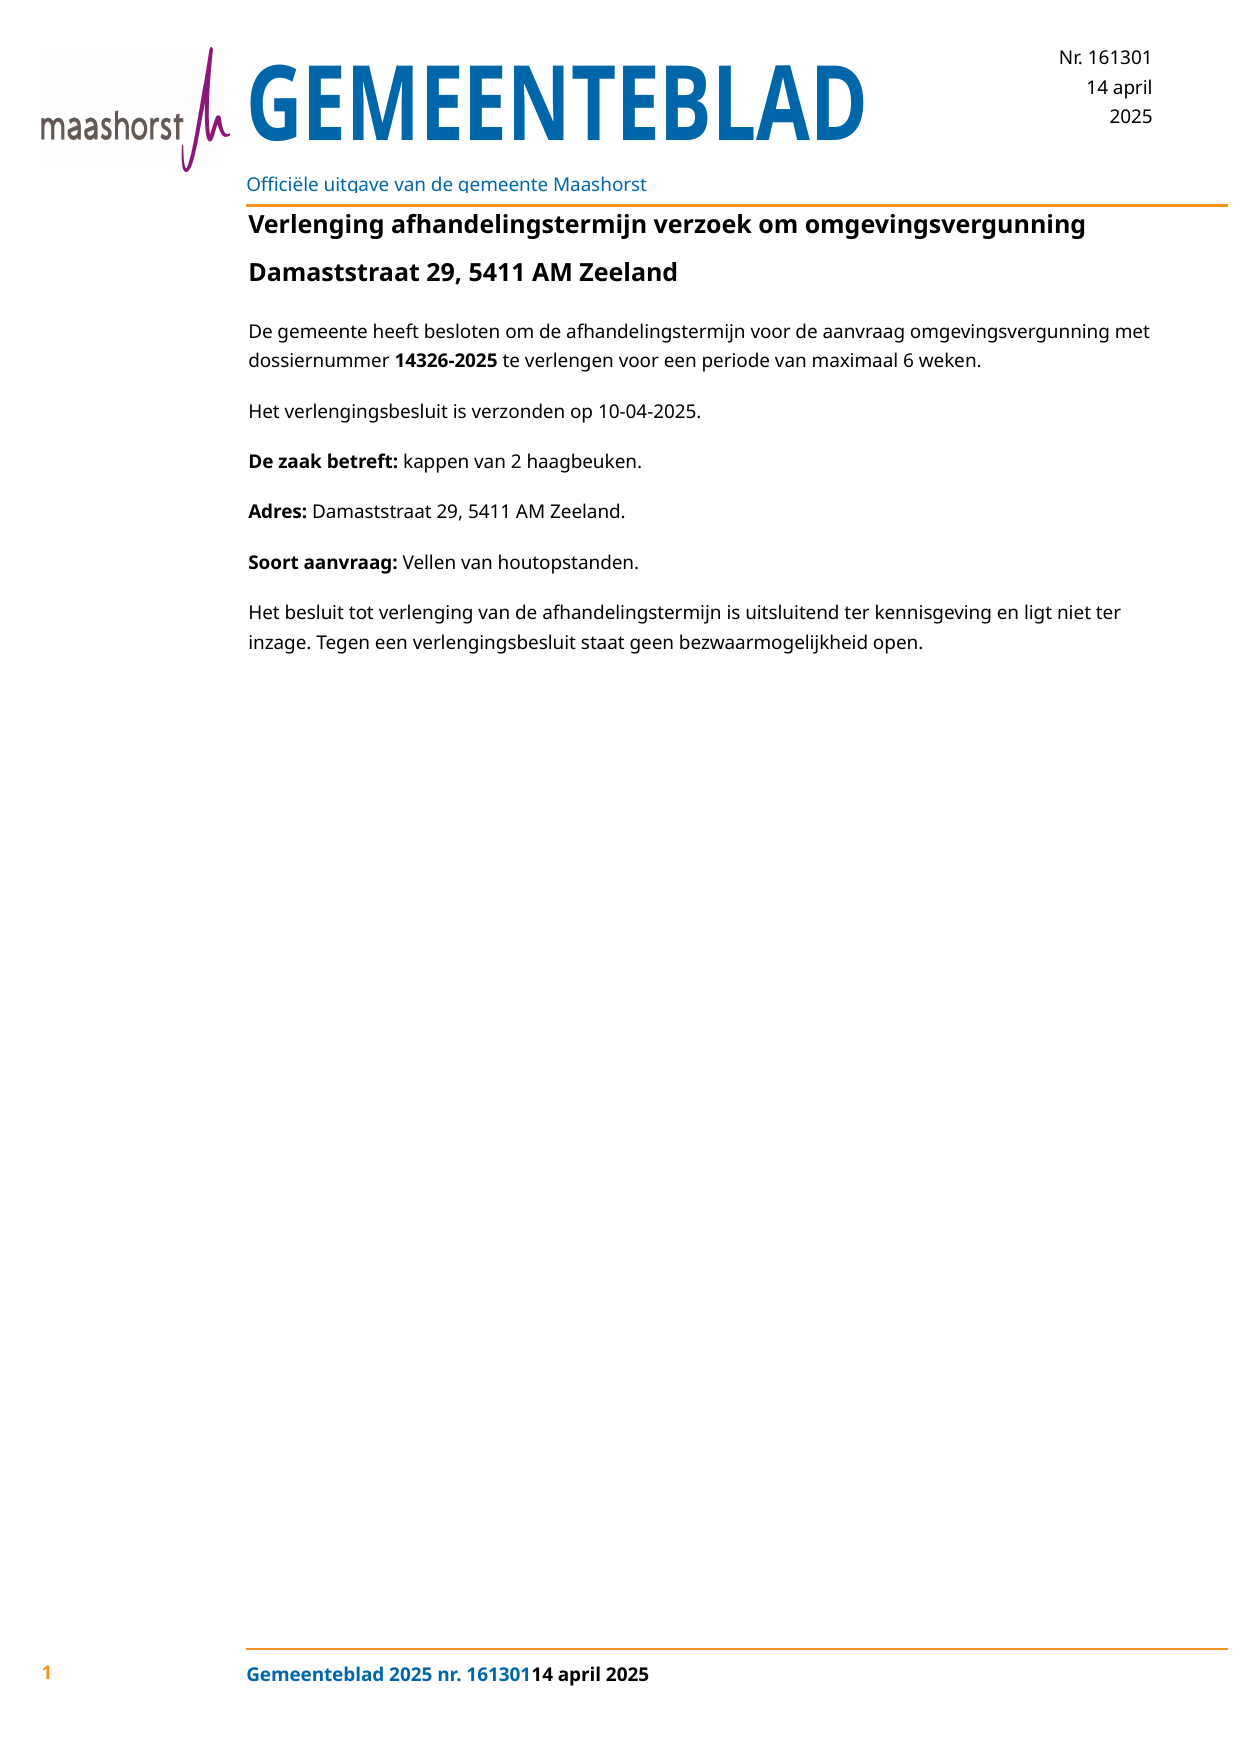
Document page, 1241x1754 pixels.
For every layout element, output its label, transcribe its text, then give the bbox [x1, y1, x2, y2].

text Adres: Damaststraat 29, 5411 AM Zeeland. [248, 499, 1152, 524]
text Het besluit tot verlenging van de afhandelingstermijn is uitsluitend ter kennisgeving en ligt niet ter inzage. Tegen een verlengingsbesluit staat geen bezwaarmogelijkheid open. [248, 599, 1152, 655]
text Het verlengingsbesluit is verzonden op 10-04-2025. [248, 398, 1152, 424]
text De zaak betreft: kappen van 2 haagbeuken. [248, 448, 1152, 474]
text De gemeente heeft besloten om de afhandelingstermijn voor de aanvraag omgevingsvergunning met dossiernummer 14326-2025 te verlengen voor een periode van maximaal 6 weken. [248, 318, 1152, 373]
text Verlenging afhandelingstermijn verzoek om omgevingsvergunning Damaststraat 29, 5411 AM Zeeland [248, 207, 1152, 288]
text Soort aanvraag: Vellen van houtopstanden. [248, 549, 1152, 575]
picture [41, 47, 231, 172]
